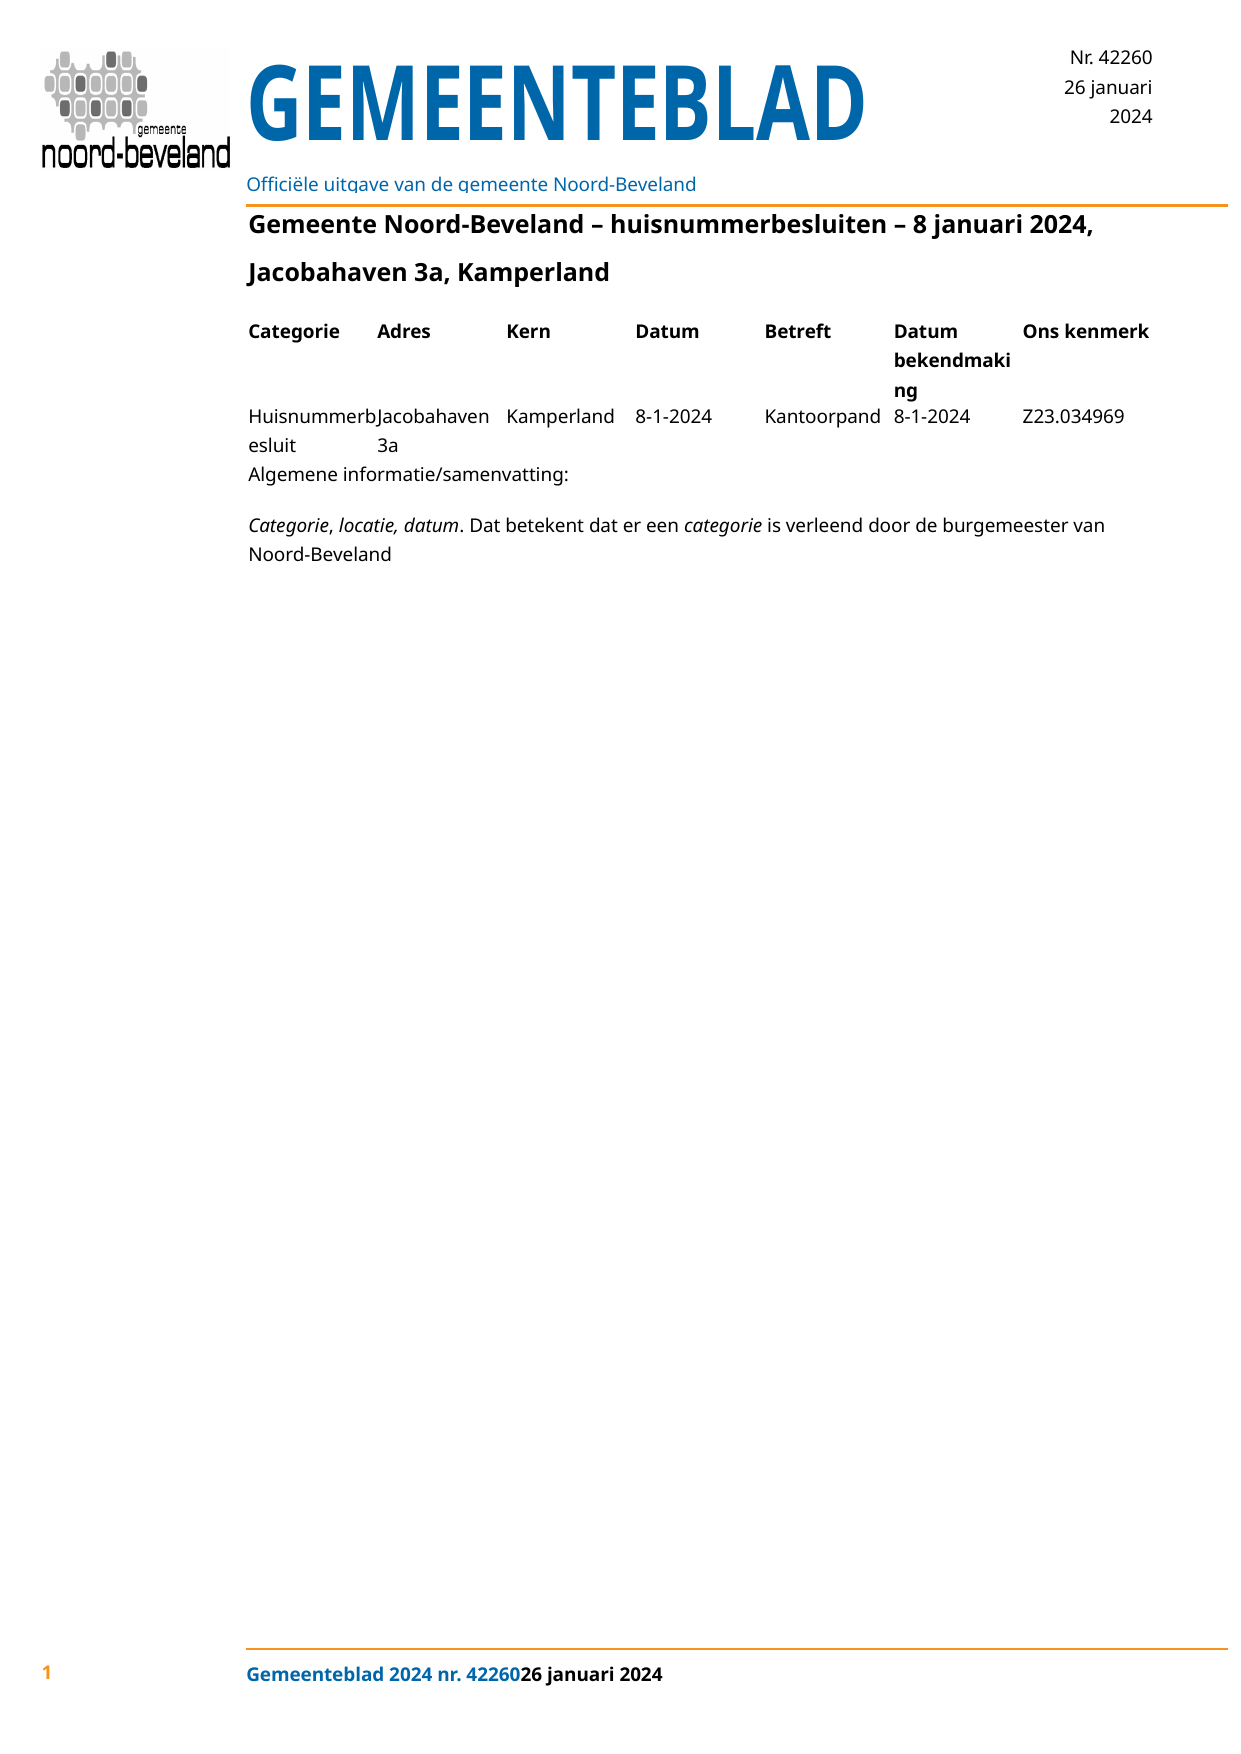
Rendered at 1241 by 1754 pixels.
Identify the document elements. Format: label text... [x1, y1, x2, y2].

table_cell Kantoorpand [764, 403, 893, 458]
text Categorie, locatie, datum. Dat betekent dat er een categorie is verleend door de burgemeester van Noord-Beveland [248, 512, 1152, 567]
table_header Datum [635, 318, 764, 403]
table_header Datum bekendmaking [894, 318, 1022, 403]
table_cell 8-1-2024 [894, 403, 1022, 458]
table_cell Jacobahaven 3a [377, 403, 506, 458]
table_header Betreft [764, 318, 893, 403]
table_cell Z23.034969 [1023, 403, 1152, 458]
table_header Ons kenmerk [1023, 318, 1152, 403]
table_header Adres [377, 318, 506, 403]
table_cell Huisnummerbesluit [248, 403, 377, 458]
text Algemene informatie/samenvatting: [248, 461, 1152, 487]
text Gemeente Noord-Beveland – huisnummerbesluiten – 8 januari 2024, Jacobahaven 3a, Kamperland [248, 207, 1152, 288]
table_header Kern [506, 318, 635, 403]
picture [41, 47, 231, 172]
table_header Categorie [248, 318, 377, 403]
table_cell Kamperland [506, 403, 635, 458]
table_cell 8-1-2024 [635, 403, 764, 458]
